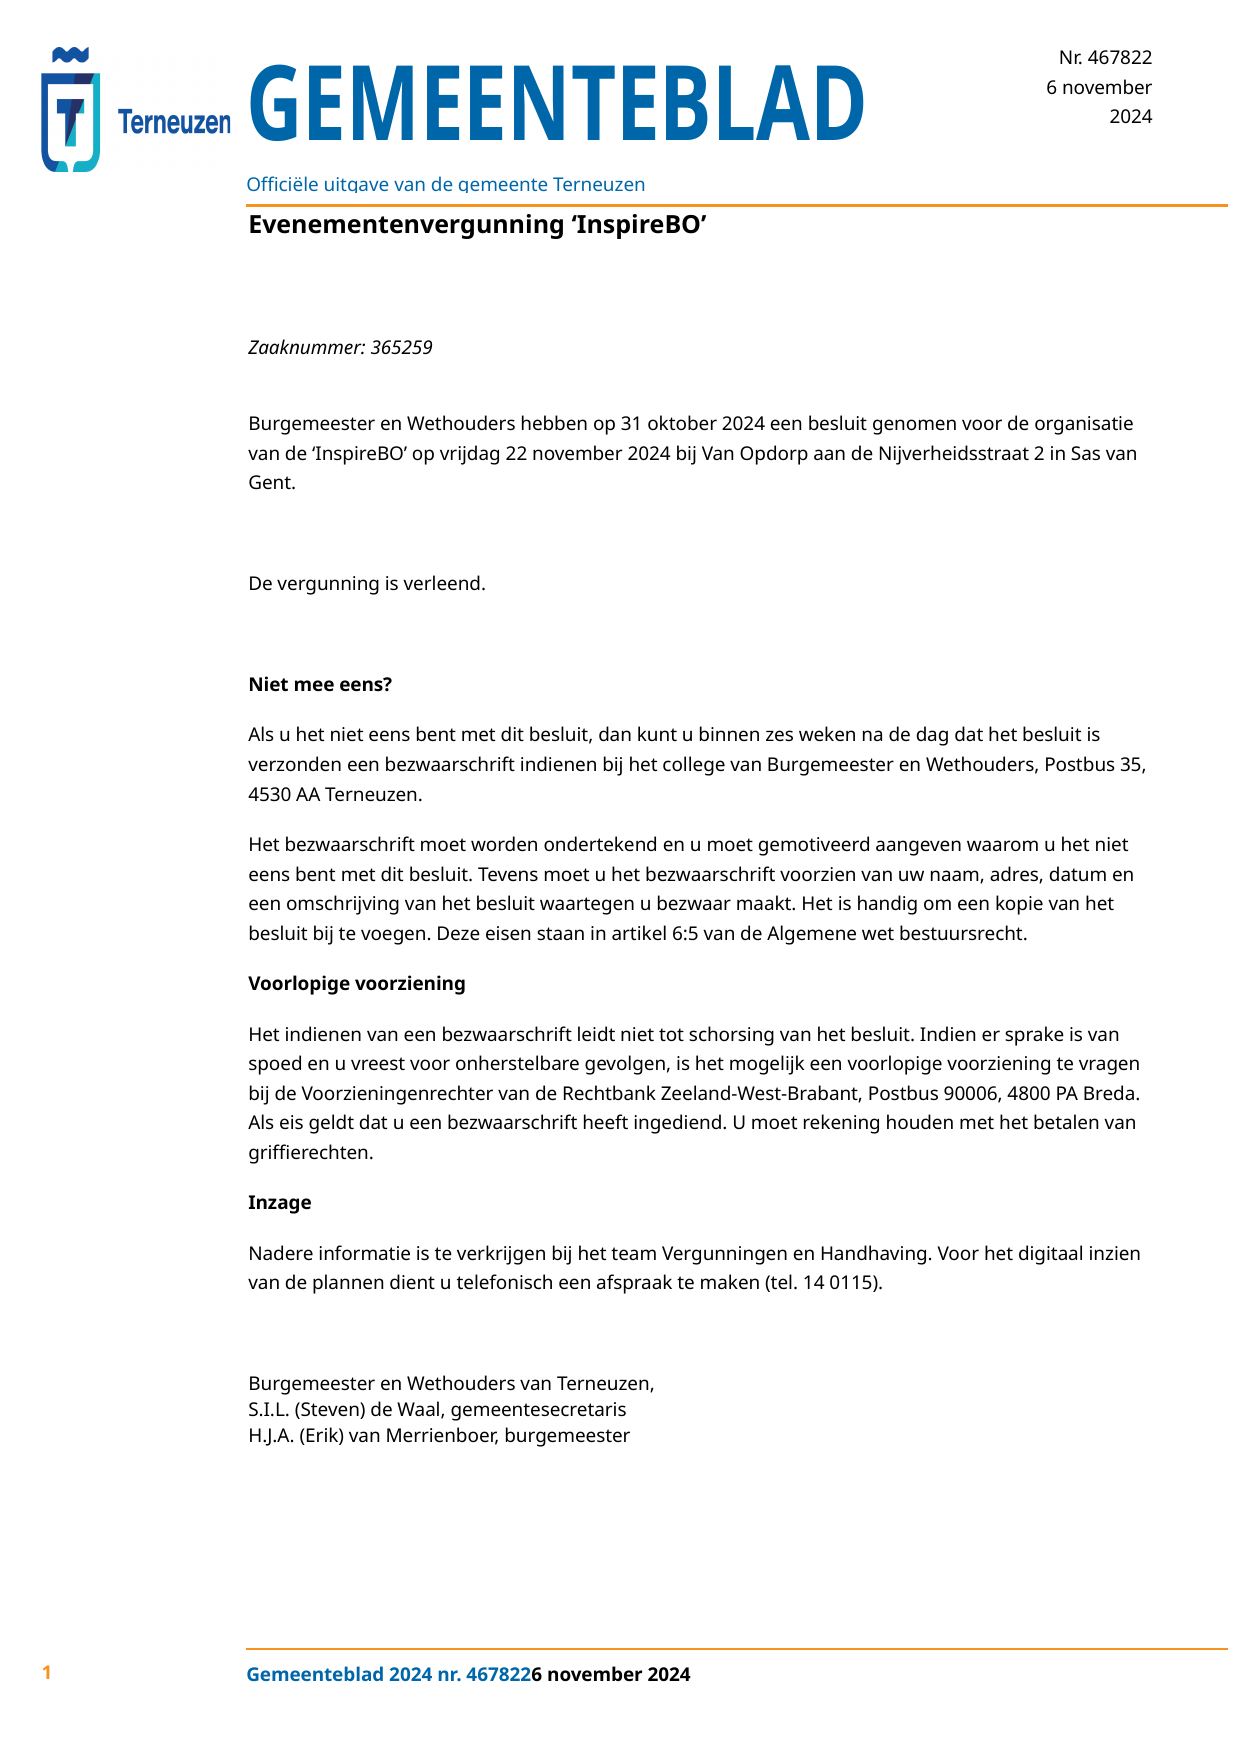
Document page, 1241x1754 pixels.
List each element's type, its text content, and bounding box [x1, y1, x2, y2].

table_cell [248, 1448, 714, 1473]
text De vergunning is verleend. [248, 570, 1152, 596]
text Niet mee eens? [248, 671, 1152, 697]
table_cell [714, 1448, 1152, 1473]
text Als u het niet eens bent met dit besluit, dan kunt u binnen zes weken na de dag dat het besluit is verzonden een bezwaarschrift indienen bij het college van Burgemeester en Wethouders, Postbus 35, 4530 AA Terneuzen. [248, 722, 1152, 807]
text Burgemeester en Wethouders hebben op 31 oktober 2024 een besluit genomen voor de organisatie van de ‘InspireBO’ op vrijdag 22 november 2024 bij Van Opdorp aan de Nijverheidsstraat 2 in Sas van Gent. [248, 410, 1152, 495]
text Zaaknummer: 365259 [248, 334, 1152, 360]
table_header Burgemeester en Wethouders van Terneuzen, [248, 1371, 1152, 1396]
table_cell S.I.L. (Steven) de Waal, gemeentesecretaris [248, 1396, 714, 1422]
text Inzage [248, 1189, 1152, 1215]
table_cell H.J.A. (Erik) van Merrienboer, burgemeester [248, 1422, 1152, 1448]
text Voorlopige voorziening [248, 970, 1152, 996]
text Het indienen van een bezwaarschrift leidt niet tot schorsing van het besluit. Indien er sprake is van spoed en u vreest voor onherstelbare gevolgen, is het mogelijk een voorlopige voorziening te vragen bij de Voorzieningenrechter van de Rechtbank Zeeland-West-Brabant, Postbus 90006, 4800 PA Breda. Als eis geldt dat u een bezwaarschrift heeft ingediend. U moet rekening houden met het betalen van griffierechten. [248, 1021, 1152, 1165]
table_cell [714, 1396, 1152, 1422]
picture [41, 47, 231, 172]
text Het bezwaarschrift moet worden ondertekend en u moet gemotiveerd aangeven waarom u het niet eens bent met dit besluit. Tevens moet u het bezwaarschrift voorzien van uw naam, adres, datum en een omschrijving van het besluit waartegen u bezwaar maakt. Het is handig om een kopie van het besluit bij te voegen. Deze eisen staan in artikel 6:5 van de Algemene wet bestuursrecht. [248, 831, 1152, 946]
text Nadere informatie is te verkrijgen bij het team Vergunningen en Handhaving. Voor het digitaal inzien van de plannen dient u telefonisch een afspraak te maken (tel. 14 0115). [248, 1240, 1152, 1295]
text Evenementenvergunning ‘InspireBO’ [248, 207, 1152, 241]
